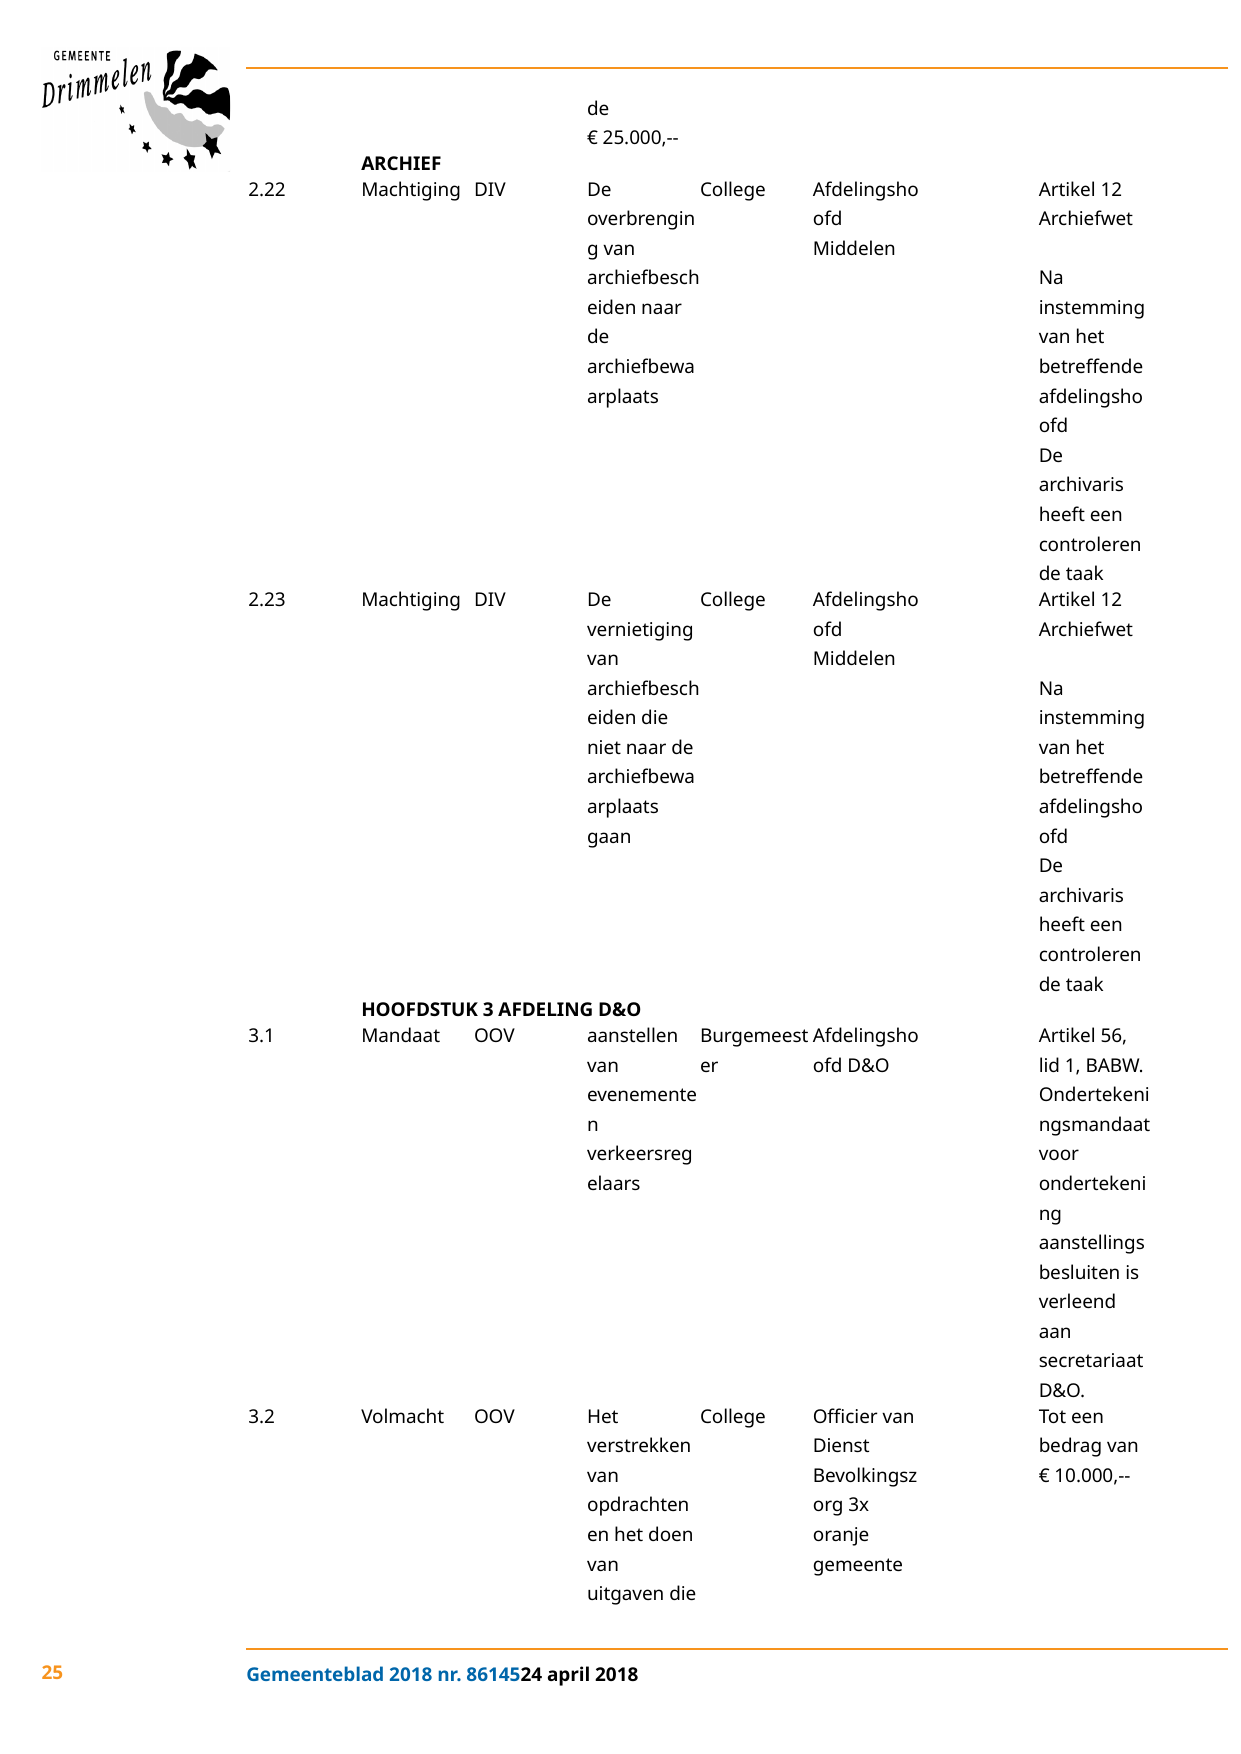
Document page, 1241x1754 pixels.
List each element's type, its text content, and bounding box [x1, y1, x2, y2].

table_cell De vernietiging van archiefbescheiden die niet naar de archiefbewaarplaats gaan [587, 586, 700, 996]
table_cell Volmacht [361, 1403, 474, 1606]
table_cell Artikel 56, lid 1, BABW. Ondertekeningsmandaat voor ondertekening aanstellingsbesluiten is verleend aan secretariaat D&O. [1039, 1022, 1152, 1403]
table_cell Burgemeester [700, 1022, 813, 1403]
table_cell OOV [474, 1403, 587, 1606]
table_cell DIV [474, 176, 587, 586]
table_cell Artikel 12 Archiefwet Na instemming van het betreffende afdelingshoofd De archivaris heeft een controlerende taak [1039, 176, 1152, 586]
table_cell 3.2 [248, 1403, 361, 1606]
table_cell Afdelingshoofd Middelen [813, 176, 926, 586]
table_cell [926, 586, 1038, 996]
table_cell [474, 95, 587, 150]
table_cell [926, 95, 1038, 150]
table_cell [248, 150, 361, 176]
table_cell aanstellen van evenementen verkeersregelaars [587, 1022, 700, 1403]
table_cell [1039, 95, 1152, 150]
table_cell [813, 95, 926, 150]
table_cell 2.22 [248, 176, 361, 586]
table_cell ARCHIEF [361, 150, 1152, 176]
table_cell Het verstrekken van opdrachten en het doen van uitgaven die [587, 1403, 700, 1606]
table_cell [248, 95, 361, 150]
table_cell Mandaat [361, 1022, 474, 1403]
table_cell Afdelingshoofd Middelen [813, 586, 926, 996]
table_cell Machtiging [361, 586, 474, 996]
table_cell Officier van Dienst Bevolkingszorg 3x oranje gemeente [813, 1403, 926, 1606]
table_cell [926, 176, 1038, 586]
table_cell [248, 996, 361, 1022]
table_cell [926, 1022, 1038, 1403]
table_cell [361, 95, 474, 150]
table_cell [926, 1403, 1038, 1606]
table_cell College [700, 176, 813, 586]
table_cell 3.1 [248, 1022, 361, 1403]
table_cell Afdelingshoofd D&O [813, 1022, 926, 1403]
table_cell Artikel 12 Archiefwet Na instemming van het betreffende afdelingshoofd De archivaris heeft een controlerende taak [1039, 586, 1152, 996]
table_cell de € 25.000,-- [587, 95, 700, 150]
table_cell College [700, 586, 813, 996]
table_cell OOV [474, 1022, 587, 1403]
table_cell HOOFDSTUK 3 AFDELING D&O [361, 996, 1152, 1022]
table_cell Machtiging [361, 176, 474, 586]
table_cell De overbrenging van archiefbescheiden naar de archiefbewaarplaats [587, 176, 700, 586]
table_cell College [700, 1403, 813, 1606]
table_cell DIV [474, 586, 587, 996]
table_cell Tot een bedrag van € 10.000,-- [1039, 1403, 1152, 1606]
table_cell 2.23 [248, 586, 361, 996]
picture [41, 47, 231, 172]
table_cell [700, 95, 813, 150]
